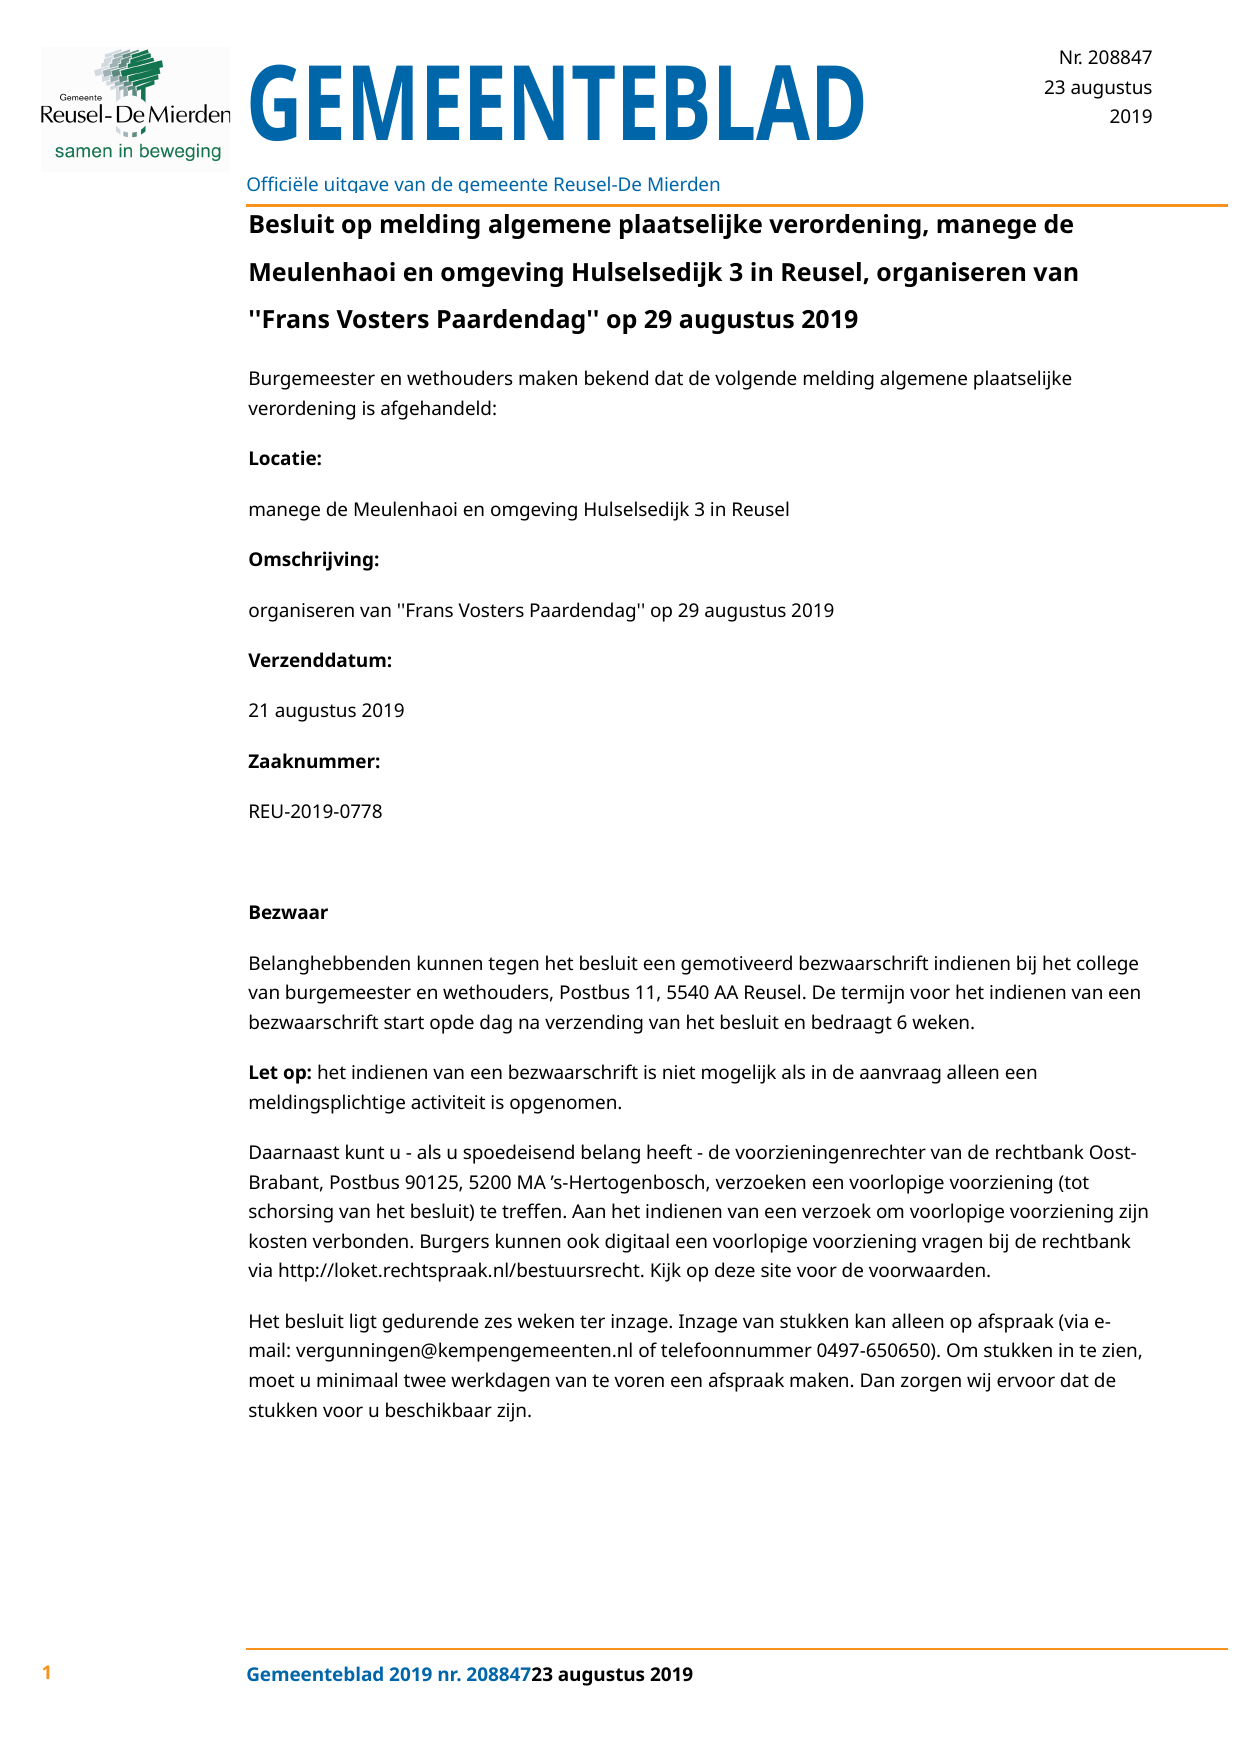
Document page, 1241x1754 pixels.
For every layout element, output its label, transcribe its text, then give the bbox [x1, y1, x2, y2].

text Belanghebbenden kunnen tegen het besluit een gemotiveerd bezwaarschrift indienen bij het college van burgemeester en wethouders, Postbus 11, 5540 AA Reusel. De termijn voor het indienen van een bezwaarschrift start opde dag na verzending van het besluit en bedraagt 6 weken. [248, 950, 1152, 1034]
text Besluit op melding algemene plaatselijke verordening, manege de Meulenhaoi en omgeving Hulselsedijk 3 in Reusel, organiseren van ''Frans Vosters Paardendag'' op 29 augustus 2019 [248, 207, 1152, 336]
text Bezwaar [248, 899, 1152, 925]
text REU-2019-0778 [248, 798, 1152, 824]
text 21 augustus 2019 [248, 698, 1152, 723]
text manege de Meulenhaoi en omgeving Hulselsedijk 3 in Reusel [248, 496, 1152, 522]
text organiseren van ''Frans Vosters Paardendag'' op 29 augustus 2019 [248, 597, 1152, 622]
text Verzenddatum: [248, 647, 1152, 673]
text Daarnaast kunt u - als u spoedeisend belang heeft - de voorzieningenrechter van de rechtbank Oost-Brabant, Postbus 90125, 5200 MA ’s-Hertogenbosch, verzoeken een voorlopige voorziening (tot schorsing van het besluit) te treffen. Aan het indienen van een verzoek om voorlopige voorziening zijn kosten verbonden. Burgers kunnen ook digitaal een voorlopige voorziening vragen bij de rechtbank via http://loket.rechtspraak.nl/bestuursrecht. Kijk op deze site voor de voorwaarden. [248, 1139, 1152, 1283]
text Omschrijving: [248, 546, 1152, 572]
text Let op: het indienen van een bezwaarschrift is niet mogelijk als in de aanvraag alleen een meldingsplichtige activiteit is opgenomen. [248, 1059, 1152, 1114]
text Het besluit ligt gedurende zes weken ter inzage. Inzage van stukken kan alleen op afspraak (via e-mail: vergunningen@kempengemeenten.nl of telefoonnummer 0497-650650). Om stukken in te zien, moet u minimaal twee werkdagen van te voren een afspraak maken. Dan zorgen wij ervoor dat de stukken voor u beschikbaar zijn. [248, 1308, 1152, 1422]
picture [41, 47, 231, 172]
text Burgemeester en wethouders maken bekend dat de volgende melding algemene plaatselijke verordening is afgehandeld: [248, 366, 1152, 421]
text Zaaknummer: [248, 748, 1152, 774]
text Locatie: [248, 446, 1152, 471]
